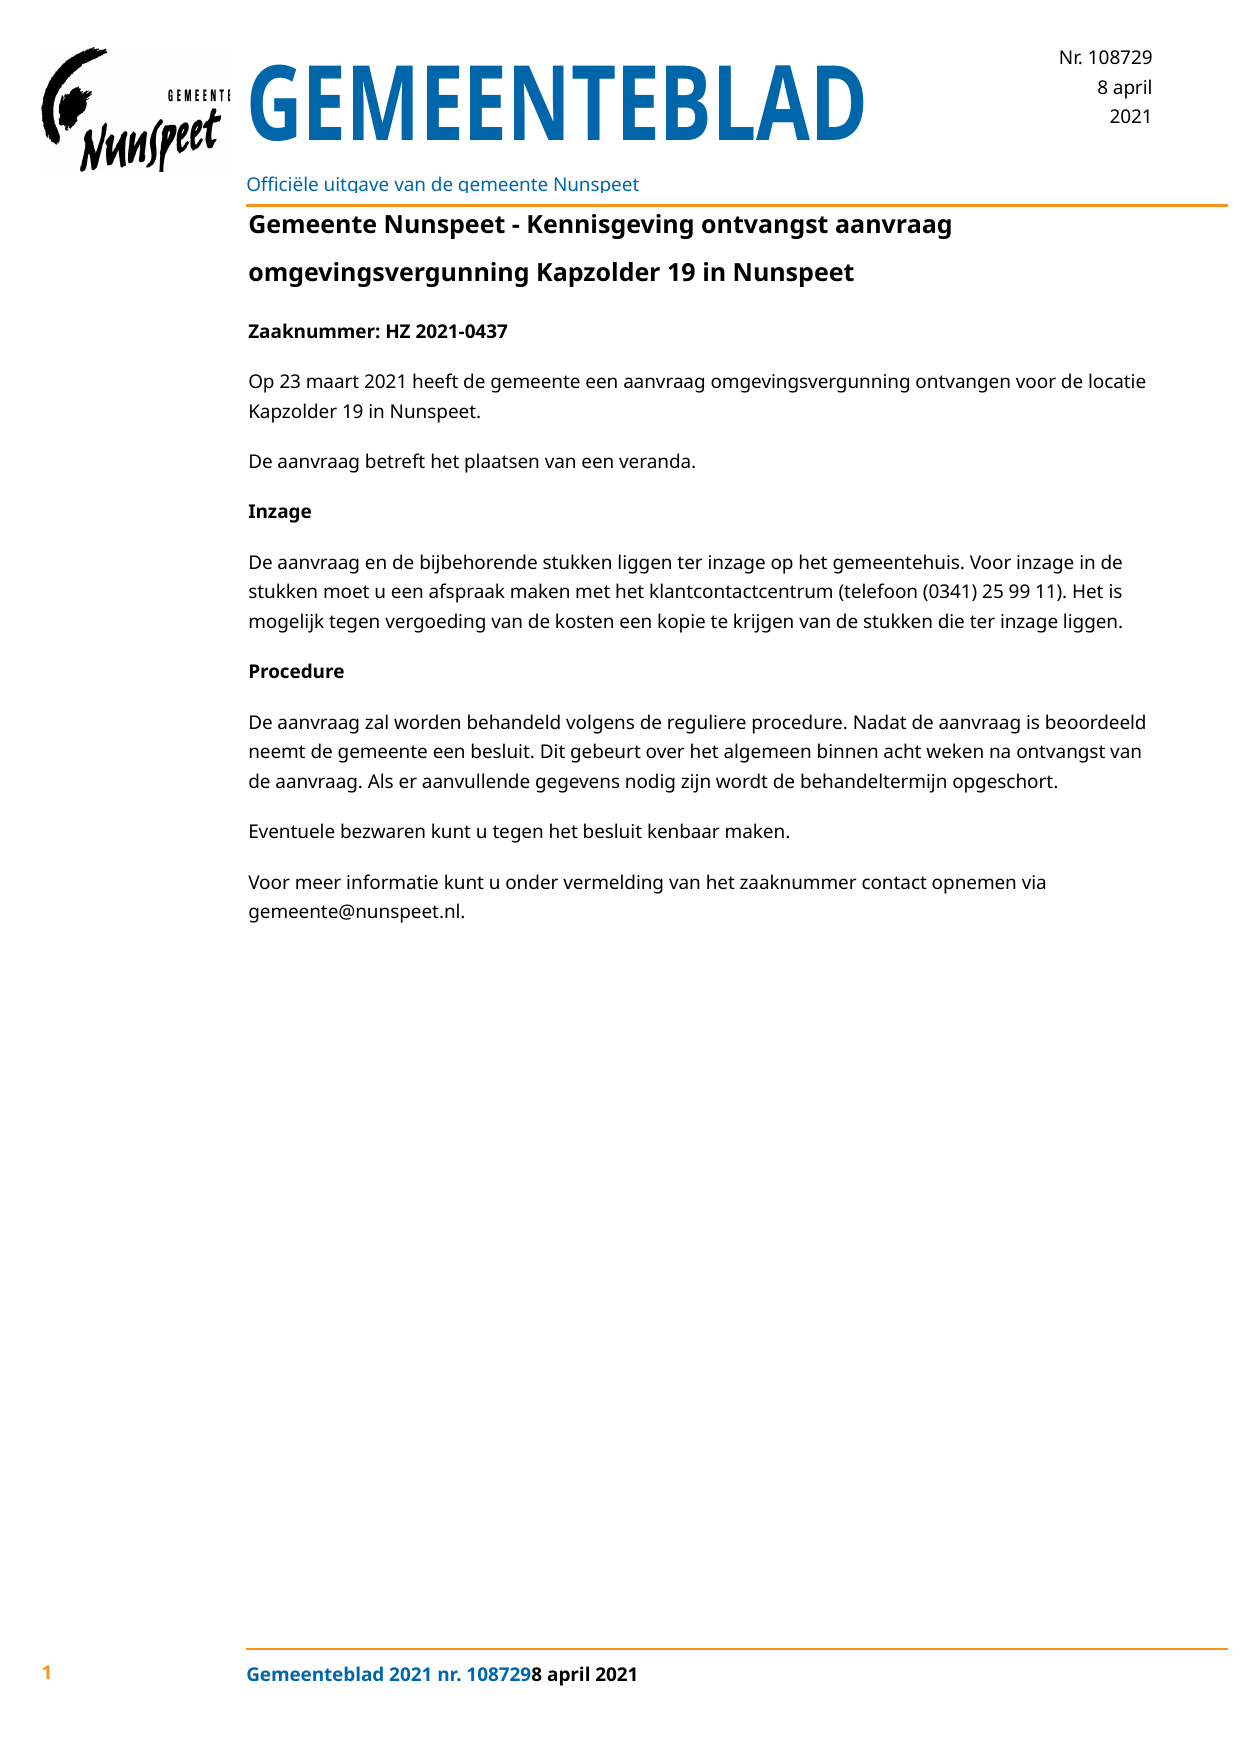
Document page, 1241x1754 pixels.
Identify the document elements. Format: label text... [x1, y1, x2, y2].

text De aanvraag zal worden behandeld volgens de reguliere procedure. Nadat de aanvraag is beoordeeld neemt de gemeente een besluit. Dit gebeurt over het algemeen binnen acht weken na ontvangst van de aanvraag. Als er aanvullende gegevens nodig zijn wordt de behandeltermijn opgeschort. [248, 709, 1152, 794]
text De aanvraag betreft het plaatsen van een veranda. [248, 448, 1152, 474]
text Zaaknummer: HZ 2021-0437 [248, 318, 1152, 344]
text Op 23 maart 2021 heeft de gemeente een aanvraag omgevingsvergunning ontvangen voor de locatie Kapzolder 19 in Nunspeet. [248, 368, 1152, 424]
text Eventuele bezwaren kunt u tegen het besluit kenbaar maken. [248, 819, 1152, 844]
text Gemeente Nunspeet - Kennisgeving ontvangst aanvraag omgevingsvergunning Kapzolder 19 in Nunspeet [248, 207, 1152, 288]
text Inzage [248, 499, 1152, 524]
picture [41, 47, 231, 172]
text Procedure [248, 659, 1152, 684]
text De aanvraag en de bijbehorende stukken liggen ter inzage op het gemeentehuis. Voor inzage in de stukken moet u een afspraak maken met het klantcontactcentrum (telefoon (0341) 25 99 11). Het is mogelijk tegen vergoeding van de kosten een kopie te krijgen van de stukken die ter inzage liggen. [248, 549, 1152, 634]
text Voor meer informatie kunt u onder vermelding van het zaaknummer contact opnemen via gemeente@nunspeet.nl. [248, 869, 1152, 924]
